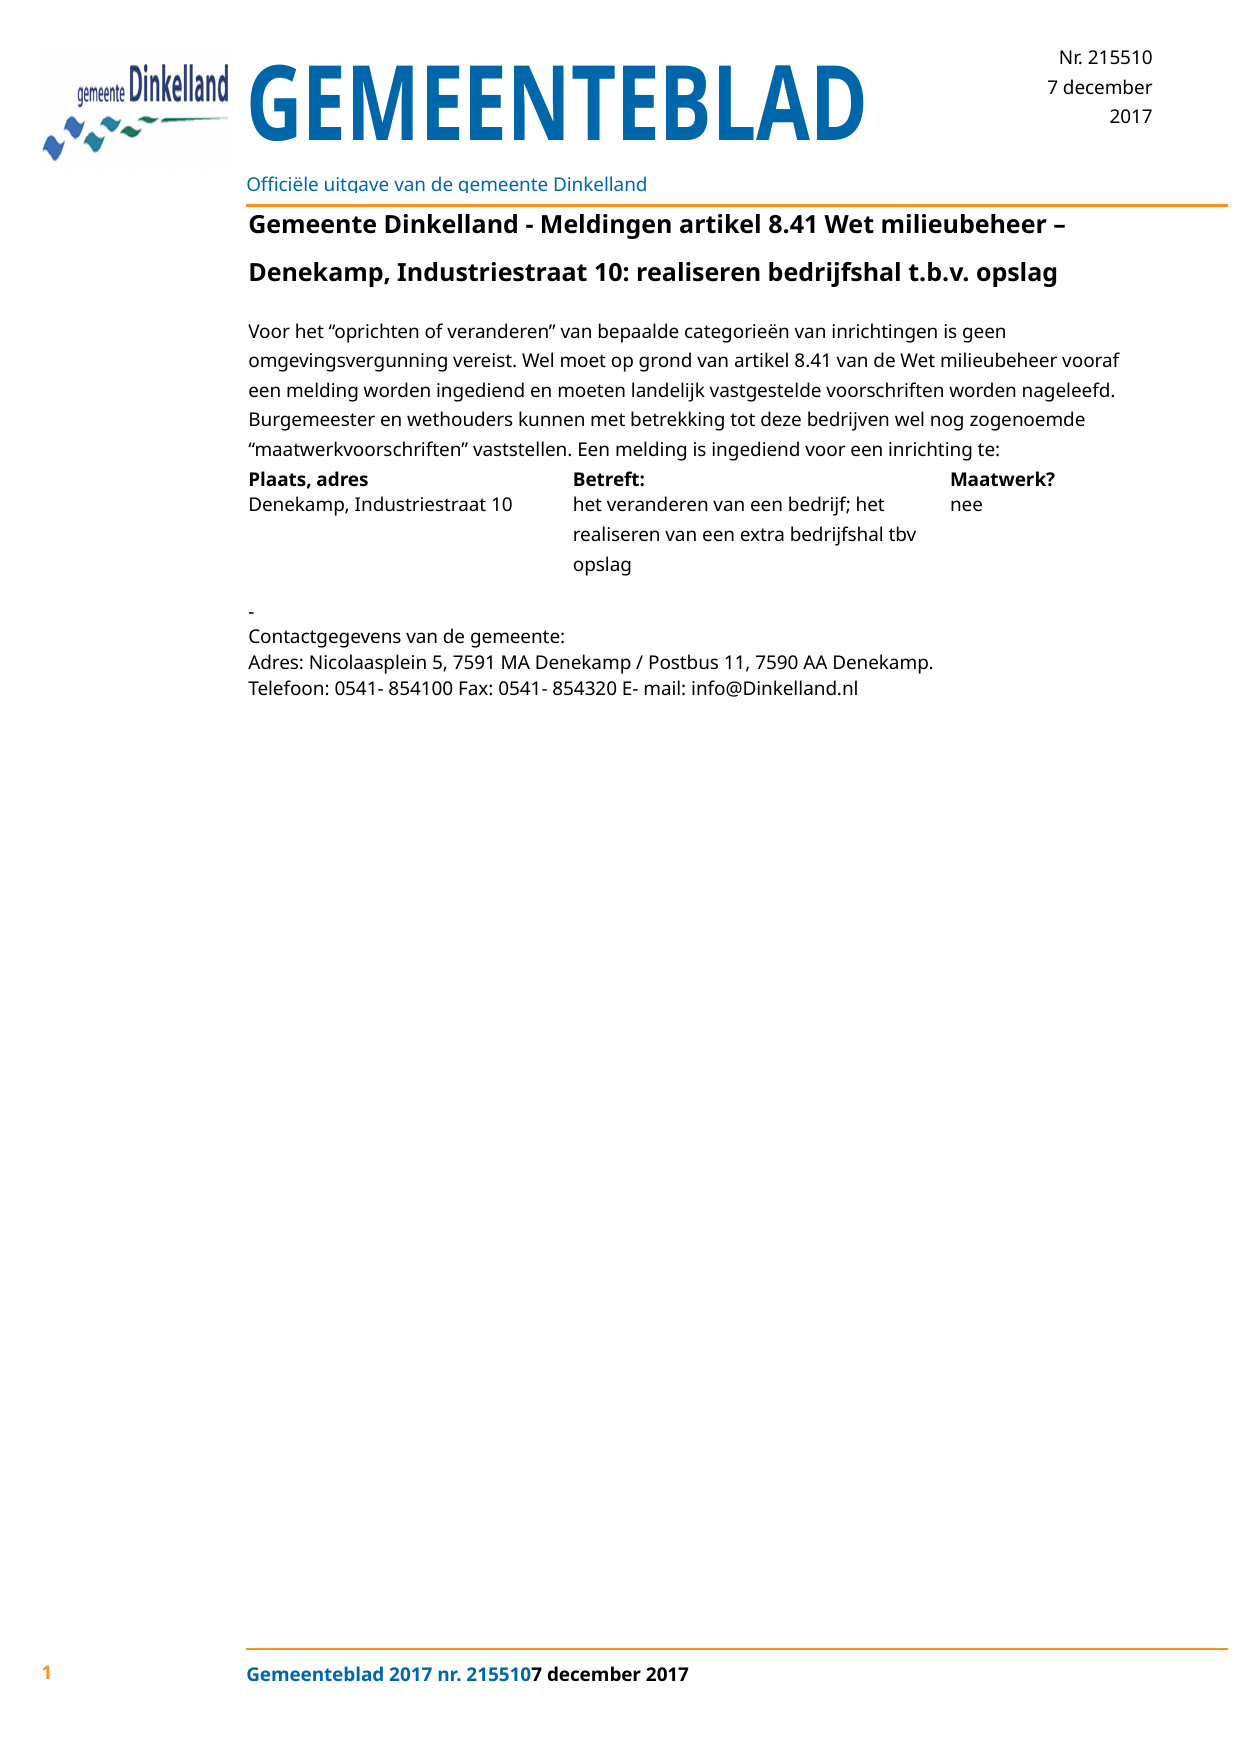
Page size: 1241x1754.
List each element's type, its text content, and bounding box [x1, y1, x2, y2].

table_header Betreft: [573, 466, 950, 492]
text Telefoon: 0541- 854100 Fax: 0541- 854320 E- mail: info@Dinkelland.nl [248, 675, 1152, 701]
text - [248, 598, 1152, 624]
text Gemeente Dinkelland - Meldingen artikel 8.41 Wet milieubeheer – Denekamp, Industriestraat 10: realiseren bedrijfshal t.b.v. opslag [248, 207, 1152, 288]
text Contactgegevens van de gemeente: [248, 624, 1152, 649]
table_cell het veranderen van een bedrijf; het realiseren van een extra bedrijfshal tbv opslag [573, 492, 950, 577]
table_cell nee [950, 492, 1152, 577]
table_header Maatwerk? [950, 466, 1152, 492]
picture [41, 47, 231, 172]
text Voor het “oprichten of veranderen” van bepaalde categorieën van inrichtingen is geen omgevingsvergunning vereist. Wel moet op grond van artikel 8.41 van de Wet milieubeheer vooraf een melding worden ingediend en moeten landelijk vastgestelde voorschriften worden nageleefd. Burgemeester en wethouders kunnen met betrekking tot deze bedrijven wel nog zogenoemde “maatwerkvoorschriften” vaststellen. Een melding is ingediend voor een inrichting te: [248, 318, 1152, 462]
text Adres: Nicolaasplein 5, 7591 MA Denekamp / Postbus 11, 7590 AA Denekamp. [248, 649, 1152, 675]
table_header Plaats, adres [248, 466, 573, 492]
table_cell Denekamp, Industriestraat 10 [248, 492, 573, 577]
